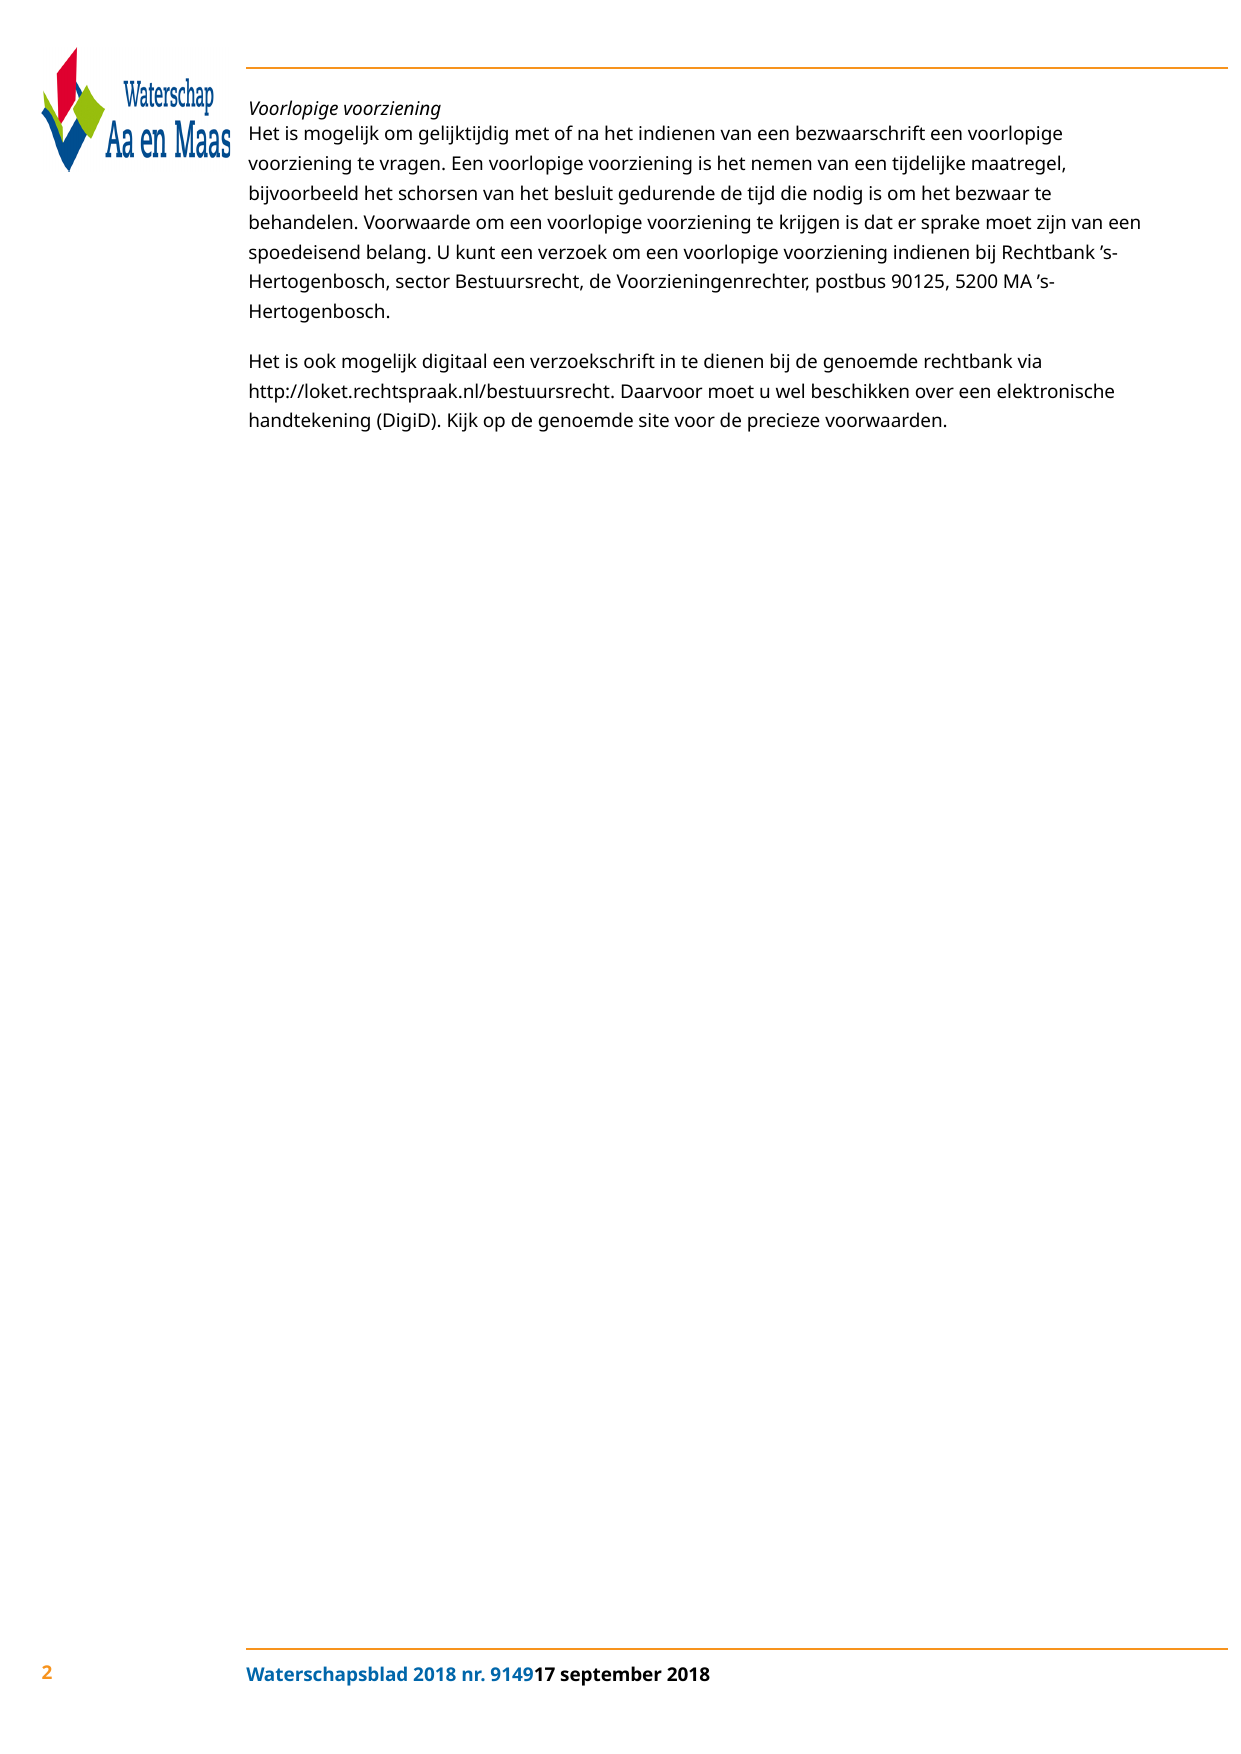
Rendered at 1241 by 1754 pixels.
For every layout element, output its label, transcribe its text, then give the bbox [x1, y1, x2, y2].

picture [41, 47, 231, 172]
text Het is mogelijk om gelijktijdig met of na het indienen van een bezwaarschrift een voorlopige voorziening te vragen. Een voorlopige voorziening is het nemen van een tijdelijke maatregel, bijvoorbeeld het schorsen van het besluit gedurende de tijd die nodig is om het bezwaar te behandelen. Voorwaarde om een voorlopige voorziening te krijgen is dat er sprake moet zijn van een spoedeisend belang. U kunt een verzoek om een voorlopige voorziening indienen bij Rechtbank ’s-Hertogenbosch, sector Bestuursrecht, de Voorzieningenrechter, postbus 90125, 5200 MA ’s-Hertogenbosch. [248, 121, 1152, 324]
text Het is ook mogelijk digitaal een verzoekschrift in te dienen bij de genoemde rechtbank via http://loket.rechtspraak.nl/bestuursrecht. Daarvoor moet u wel beschikken over een elektronische handtekening (DigiD). Kijk op de genoemde site voor de precieze voorwaarden. [248, 348, 1152, 433]
text Voorlopige voorziening [248, 95, 1152, 121]
